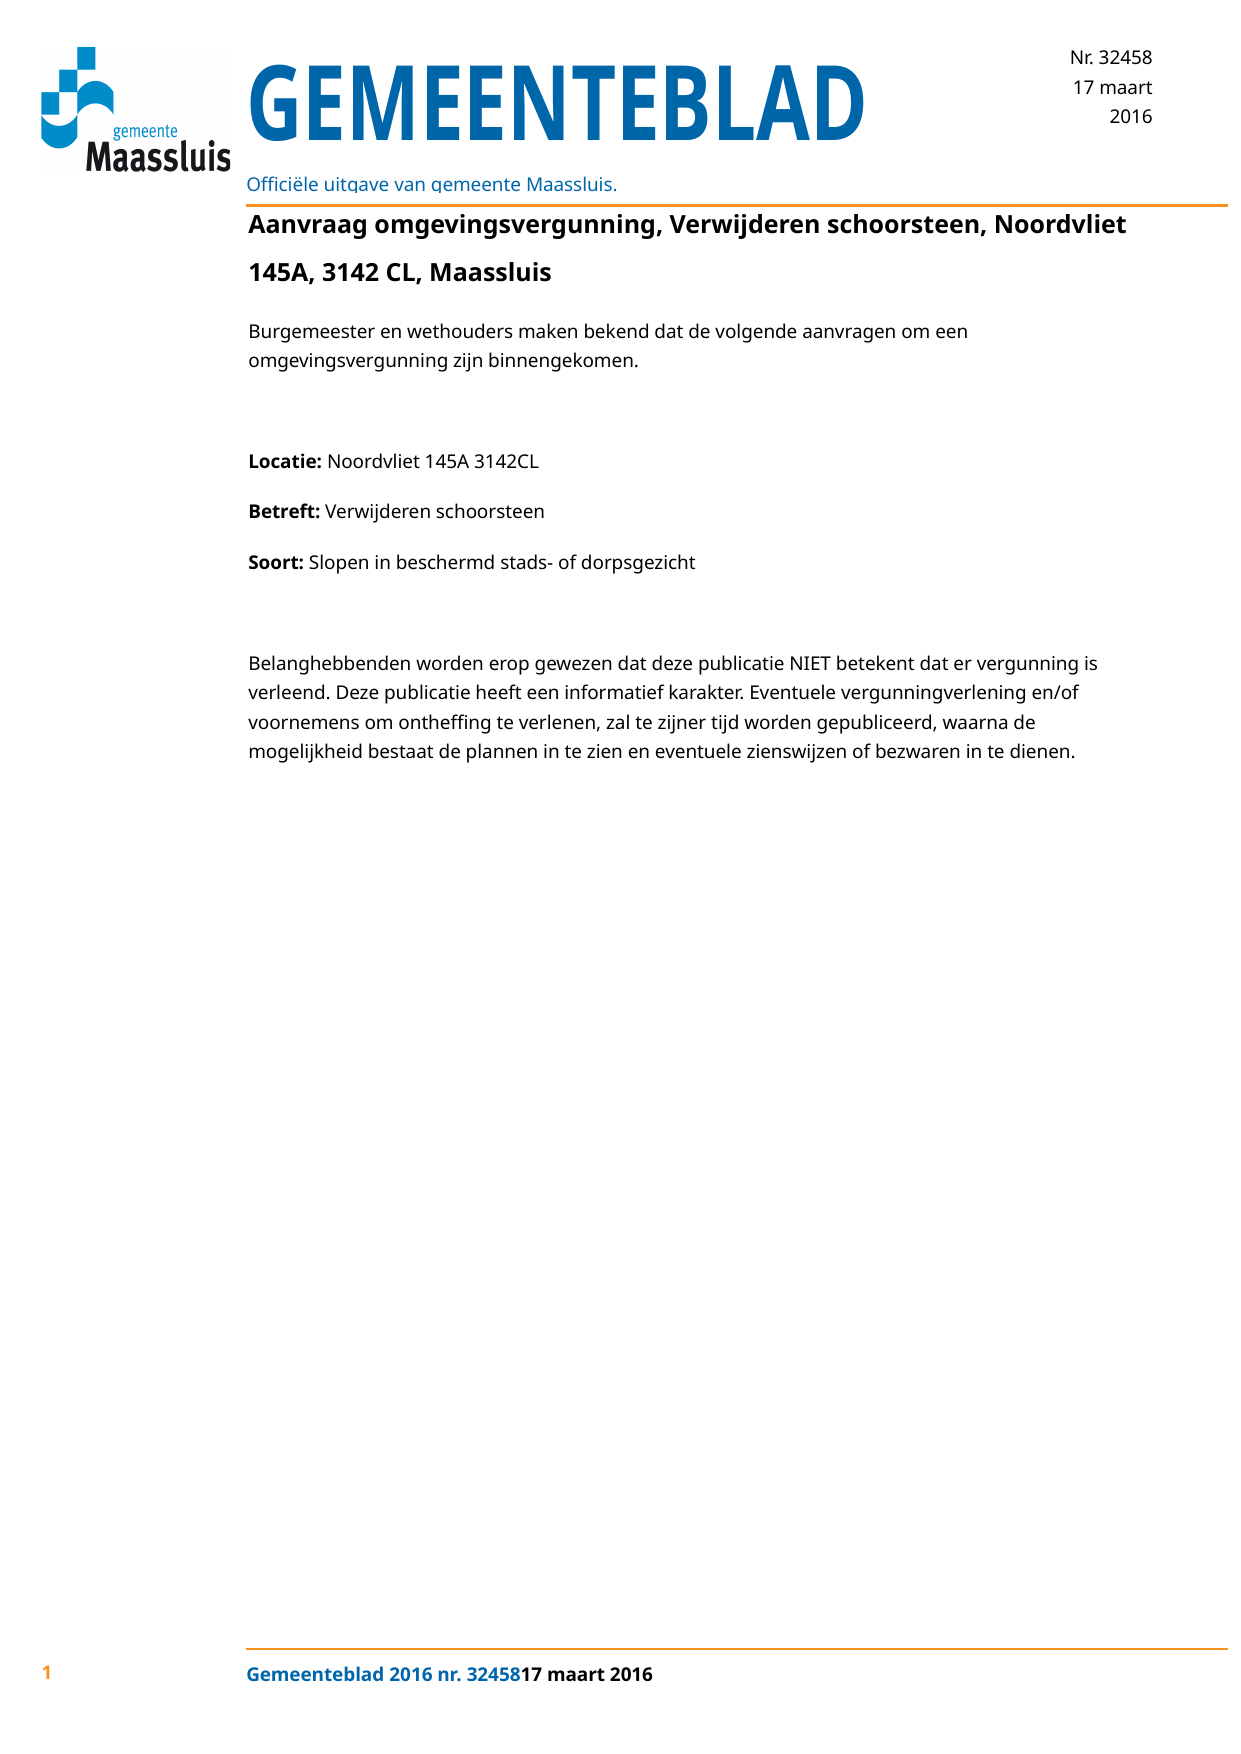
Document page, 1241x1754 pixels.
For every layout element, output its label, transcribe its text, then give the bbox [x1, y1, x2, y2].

text Soort: Slopen in beschermd stads- of dorpsgezicht [248, 549, 1152, 575]
text Burgemeester en wethouders maken bekend dat de volgende aanvragen om een omgevingsvergunning zijn binnengekomen. [248, 318, 1152, 373]
picture [41, 47, 77, 92]
text Aanvraag omgevingsvergunning, Verwijderen schoorsteen, Noordvliet 145A, 3142 CL, Maassluis [248, 207, 1152, 288]
picture [41, 47, 231, 172]
text Betreft: Verwijderen schoorsteen [248, 499, 1152, 524]
text Belanghebbenden worden erop gewezen dat deze publicatie NIET betekent dat er vergunning is verleend. Deze publicatie heeft een informatief karakter. Eventuele vergunningverlening en/of voornemens om ontheffing te verlenen, zal te zijner tijd worden gepubliceerd, waarna de mogelijkheid bestaat de plannen in te zien en eventuele zienswijzen of bezwaren in te dienen. [248, 650, 1152, 764]
text Locatie: Noordvliet 145A 3142CL [248, 448, 1152, 474]
